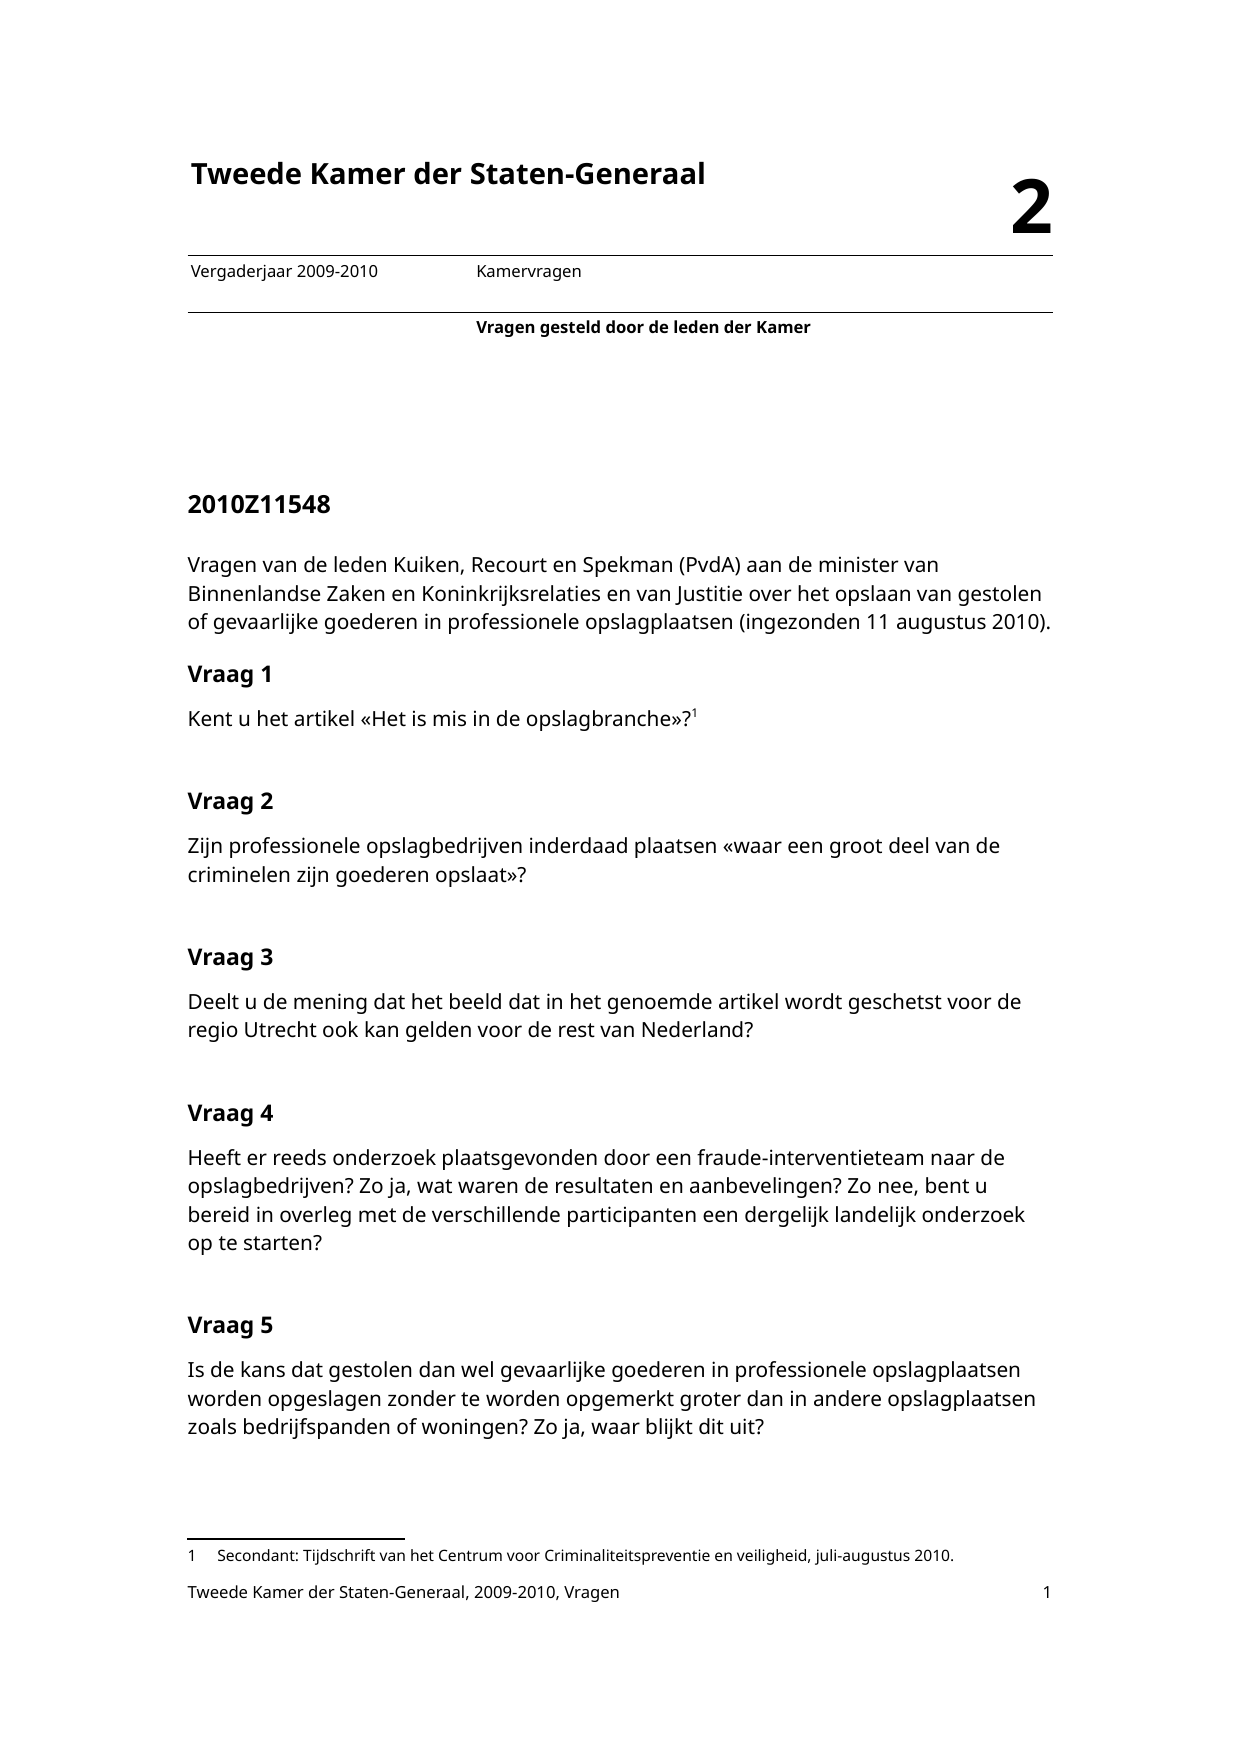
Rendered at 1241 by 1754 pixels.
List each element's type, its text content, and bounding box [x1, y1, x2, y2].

text Heeft er reeds onderzoek plaatsgevonden door een fraude-interventieteam naar de opslagbedrijven? Zo ja, wat waren de resultaten en aanbevelingen? Zo nee, bent u bereid in overleg met de verschillende participanten een dergelijk landelijk onderzoek op te starten? [187, 1143, 1053, 1257]
table_header Tweede Kamer der Staten-Generaal [188, 150, 879, 255]
table_header 2 [880, 150, 1053, 255]
subtitle Vraag 5 [187, 1309, 1053, 1340]
table_cell Vergaderjaar 2009-2010 [188, 256, 473, 312]
subtitle Vraag 4 [187, 1097, 1053, 1128]
subtitle Vraag 2 [187, 785, 1053, 817]
text Kent u het artikel «Het is mis in de opslagbranche»? [187, 704, 1053, 733]
text Zijn professionele opslagbedrijven inderdaad plaatsen «waar een groot deel van de criminelen zijn goederen opslaat»? [187, 832, 1053, 888]
table_cell [188, 313, 473, 339]
text Deelt u de mening dat het beeld dat in het genoemde artikel wordt geschetst voor de regio Utrecht ook kan gelden voor de rest van Nederland? [187, 987, 1053, 1044]
text Is de kans dat gestolen dan wel gevaarlijke goederen in professionele opslagplaatsen worden opgeslagen zonder te worden opgemerkt groter dan in andere opslagplaatsen zoals bedrijfspanden of woningen? Zo ja, waar blijkt dit uit? [187, 1355, 1053, 1441]
text Vragen van de leden Kuiken, Recourt en Spekman (PvdA) aan de minister van Binnenlandse Zaken en Koninkrijksrelaties en van Justitie over het opslaan van gestolen of gevaarlijke goederen in professionele opslagplaatsen (ingezonden 11 augustus 2010). [187, 550, 1053, 636]
table_cell Vragen gesteld door de leden der Kamer [473, 313, 1053, 339]
text 2010Z11548 [187, 487, 1053, 521]
text Secondant: Tijdschrift van het Centrum voor Criminaliteitspreventie en veiligheid, juli-augustus 2010. [187, 1509, 1053, 1566]
table_cell Kamervragen [473, 256, 1053, 312]
subtitle Vraag 3 [187, 941, 1053, 972]
subtitle Vraag 1 [187, 658, 1053, 689]
